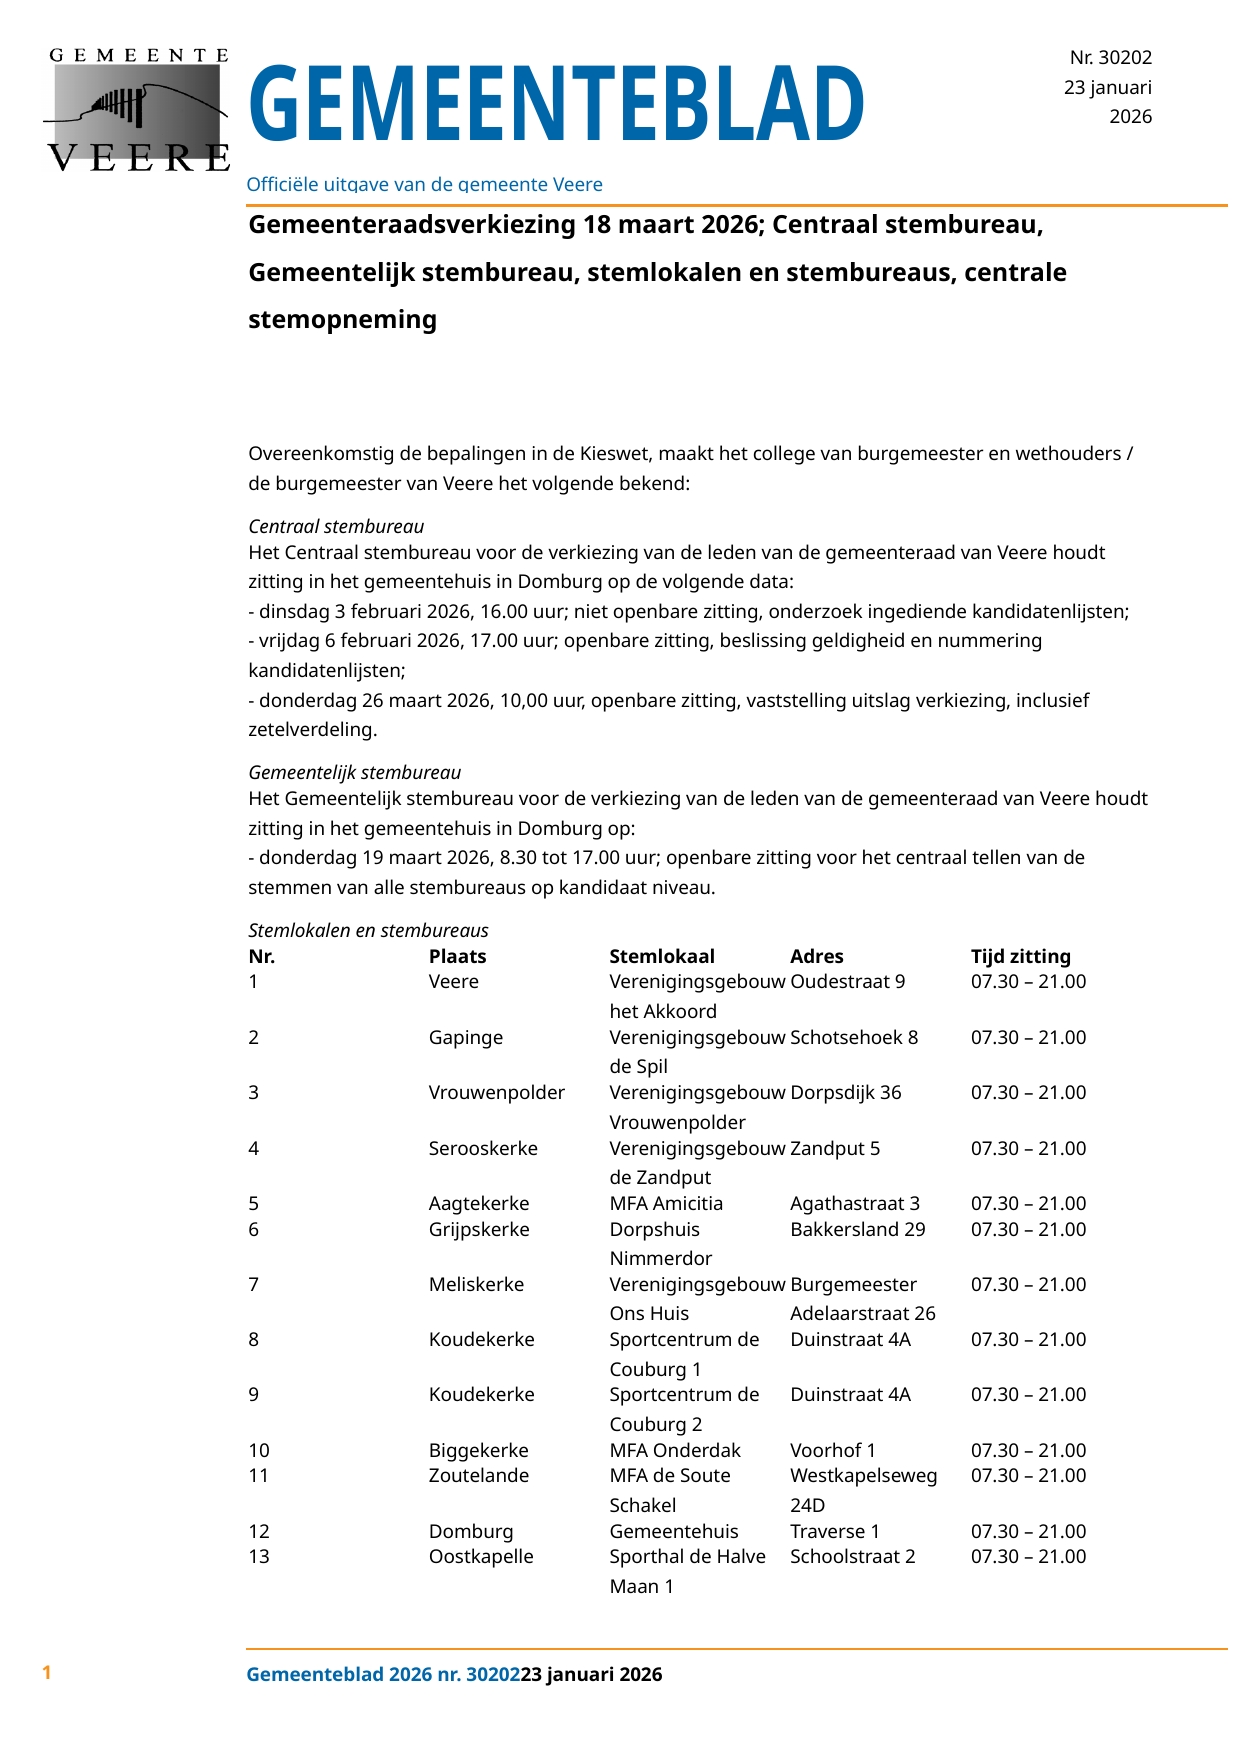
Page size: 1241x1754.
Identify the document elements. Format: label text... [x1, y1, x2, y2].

table_cell 2 [248, 1024, 429, 1079]
table_cell 07.30 – 21.00 [971, 1271, 1152, 1326]
table_cell Burgemeester Adelaarstraat 26 [790, 1271, 971, 1326]
table_cell MFA Onderdak [609, 1437, 790, 1463]
table_cell Verenigingsgebouw het Akkoord [609, 969, 790, 1024]
table_cell 9 [248, 1382, 429, 1437]
table_cell Bakkersland 29 [790, 1216, 971, 1271]
table_header Nr. [248, 943, 429, 969]
table_cell 07.30 – 21.00 [971, 1190, 1152, 1216]
table_header Tijd zitting [971, 943, 1152, 969]
text Stemlokalen en stembureaus [248, 917, 1152, 943]
table_header Adres [790, 943, 971, 969]
text - dinsdag 3 februari 2026, 16.00 uur; niet openbare zitting, onderzoek ingediende kandidatenlijsten; [248, 598, 1152, 624]
table_cell Duinstraat 4A [790, 1326, 971, 1382]
table_cell 07.30 – 21.00 [971, 1382, 1152, 1437]
table_cell 07.30 – 21.00 [971, 1518, 1152, 1544]
table_cell Sportcentrum de Couburg 2 [609, 1382, 790, 1437]
text Centraal stembureau [248, 513, 1152, 539]
table_cell Domburg [429, 1518, 609, 1544]
table_cell 07.30 – 21.00 [971, 1463, 1152, 1518]
table_cell 8 [248, 1326, 429, 1382]
table_cell 11 [248, 1463, 429, 1518]
table_cell Verenigingsgebouw de Zandput [609, 1135, 790, 1190]
table_cell Westkapelseweg 24D [790, 1463, 971, 1518]
table_cell Zoutelande [429, 1463, 609, 1518]
table_cell 07.30 – 21.00 [971, 1079, 1152, 1135]
table_cell 12 [248, 1518, 429, 1544]
table_cell 4 [248, 1135, 429, 1190]
table_cell 6 [248, 1216, 429, 1271]
text Overeenkomstig de bepalingen in de Kieswet, maakt het college van burgemeester en wethouders / de burgemeester van Veere het volgende bekend: [248, 441, 1152, 496]
table_cell Verenigingsgebouw Vrouwenpolder [609, 1079, 790, 1135]
table_cell Oudestraat 9 [790, 969, 971, 1024]
table_cell Meliskerke [429, 1271, 609, 1326]
table_header Stemlokaal [609, 943, 790, 969]
text - donderdag 26 maart 2026, 10,00 uur, openbare zitting, vaststelling uitslag verkiezing, inclusief zetelverdeling. [248, 687, 1152, 742]
text Het Centraal stembureau voor de verkiezing van de leden van de gemeenteraad van Veere houdt zitting in het gemeentehuis in Domburg op de volgende data: [248, 539, 1152, 594]
table_cell Biggekerke [429, 1437, 609, 1463]
table_cell 3 [248, 1079, 429, 1135]
table_cell MFA de Soute Schakel [609, 1463, 790, 1518]
table_header Plaats [429, 943, 609, 969]
table_cell Serooskerke [429, 1135, 609, 1190]
text - vrijdag 6 februari 2026, 17.00 uur; openbare zitting, beslissing geldigheid en nummering kandidatenlijsten; [248, 628, 1152, 683]
table_cell 07.30 – 21.00 [971, 1135, 1152, 1190]
table_cell Dorpshuis Nimmerdor [609, 1216, 790, 1271]
table_cell 1 [248, 969, 429, 1024]
text - donderdag 19 maart 2026, 8.30 tot 17.00 uur; openbare zitting voor het centraal tellen van de stemmen van alle stembureaus op kandidaat niveau. [248, 844, 1152, 900]
text Gemeenteraadsverkiezing 18 maart 2026; Centraal stembureau, Gemeentelijk stembureau, stemlokalen en stembureaus, centrale stemopneming [248, 207, 1152, 336]
table_cell Grijpskerke [429, 1216, 609, 1271]
table_cell 07.30 – 21.00 [971, 1544, 1152, 1599]
table_cell MFA Amicitia [609, 1190, 790, 1216]
table_cell 07.30 – 21.00 [971, 1437, 1152, 1463]
table_cell 07.30 – 21.00 [971, 969, 1152, 1024]
table_cell 07.30 – 21.00 [971, 1216, 1152, 1271]
table_cell Traverse 1 [790, 1518, 971, 1544]
table_cell Sportcentrum de Couburg 1 [609, 1326, 790, 1382]
table_cell Schotsehoek 8 [790, 1024, 971, 1079]
table_cell Voorhof 1 [790, 1437, 971, 1463]
table_cell Gapinge [429, 1024, 609, 1079]
table_cell Gemeentehuis [609, 1518, 790, 1544]
table_cell Schoolstraat 2 [790, 1544, 971, 1599]
table_cell 13 [248, 1544, 429, 1599]
table_cell Koudekerke [429, 1326, 609, 1382]
table_cell Duinstraat 4A [790, 1382, 971, 1437]
table_cell 07.30 – 21.00 [971, 1024, 1152, 1079]
table_cell Aagtekerke [429, 1190, 609, 1216]
text Het Gemeentelijk stembureau voor de verkiezing van de leden van de gemeenteraad van Veere houdt zitting in het gemeentehuis in Domburg op: [248, 785, 1152, 841]
table_cell Oostkapelle [429, 1544, 609, 1599]
text Gemeentelijk stembureau [248, 759, 1152, 785]
table_cell Agathastraat 3 [790, 1190, 971, 1216]
table_cell Zandput 5 [790, 1135, 971, 1190]
table_cell Verenigingsgebouw de Spil [609, 1024, 790, 1079]
table_cell Verenigingsgebouw Ons Huis [609, 1271, 790, 1326]
table_cell Vrouwenpolder [429, 1079, 609, 1135]
table_cell Veere [429, 969, 609, 1024]
picture [41, 47, 231, 172]
table_cell Dorpsdijk 36 [790, 1079, 971, 1135]
table_cell Sporthal de Halve Maan 1 [609, 1544, 790, 1599]
table_cell 10 [248, 1437, 429, 1463]
table_cell Koudekerke [429, 1382, 609, 1437]
table_cell 07.30 – 21.00 [971, 1326, 1152, 1382]
table_cell 7 [248, 1271, 429, 1326]
table_cell 5 [248, 1190, 429, 1216]
